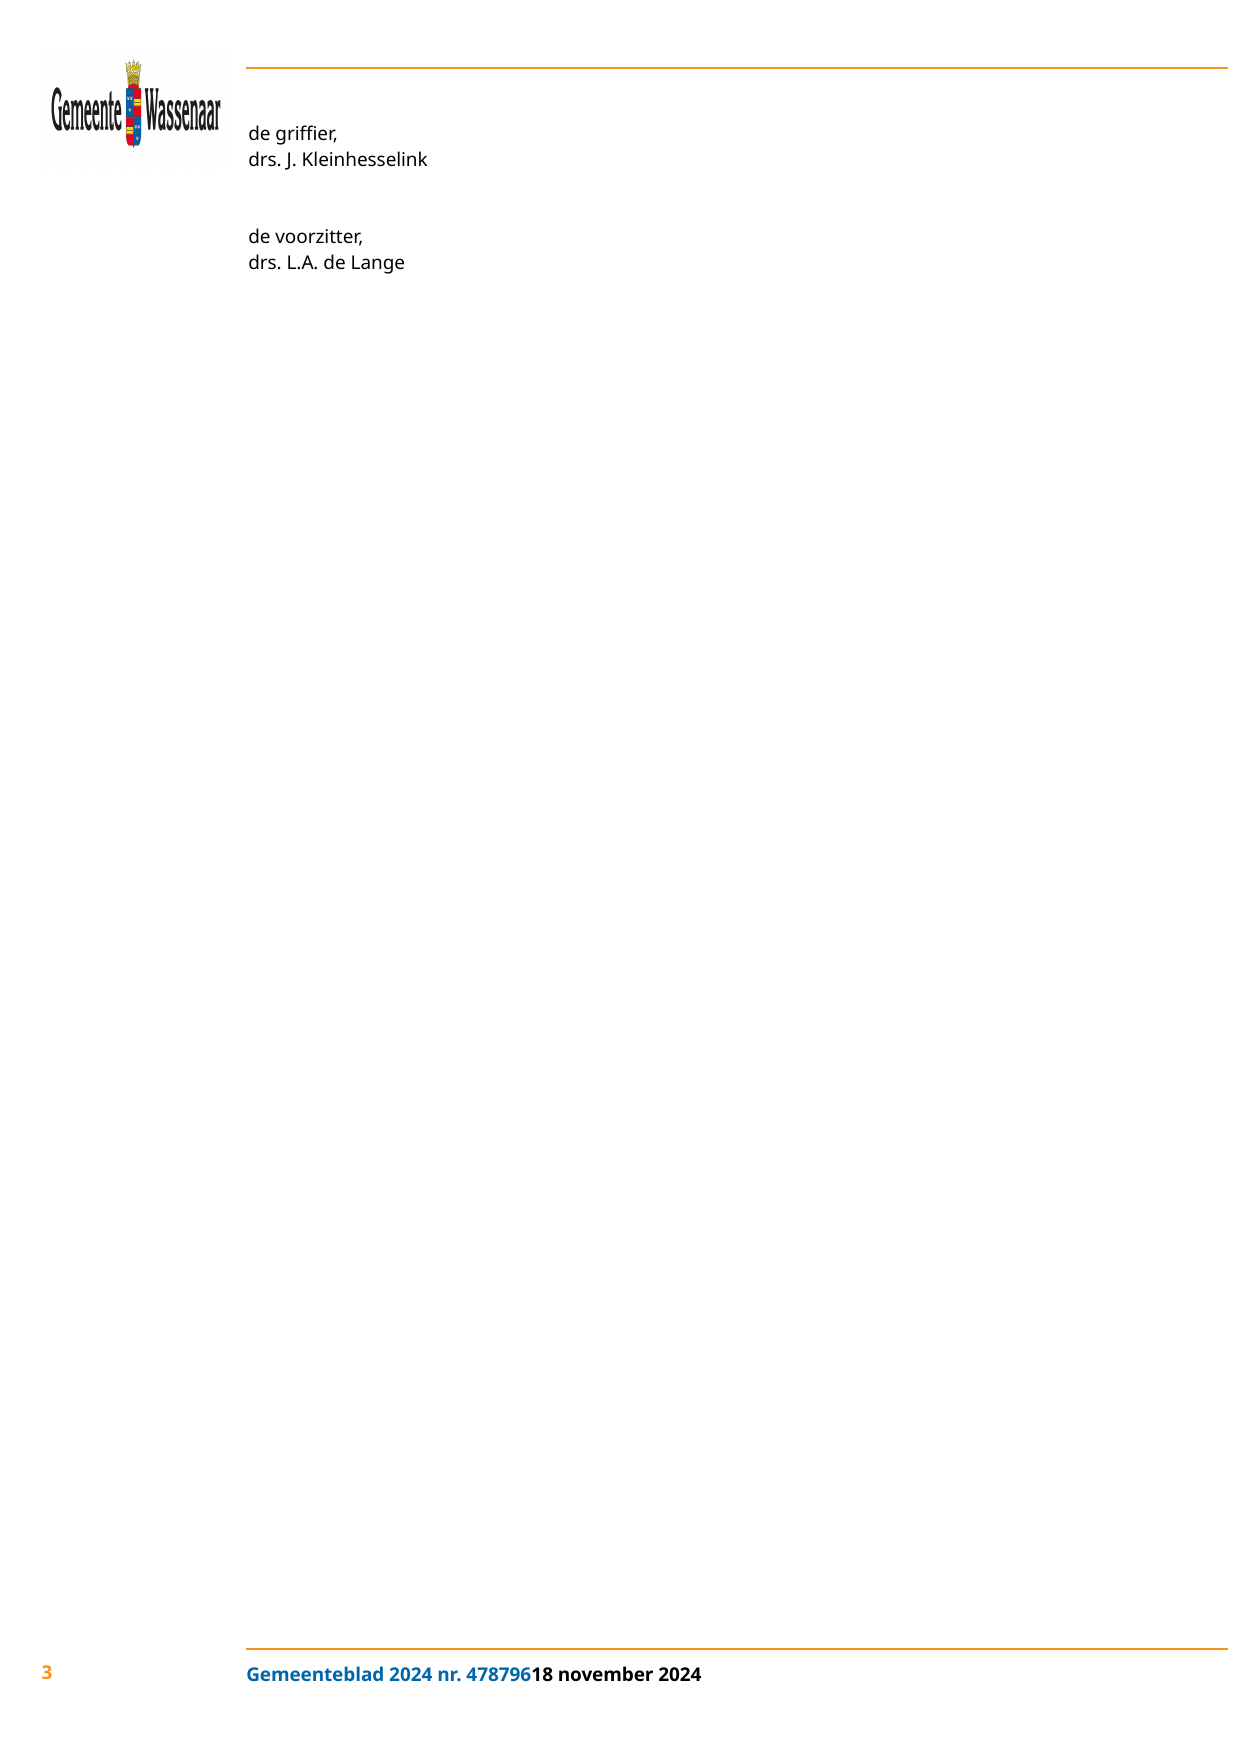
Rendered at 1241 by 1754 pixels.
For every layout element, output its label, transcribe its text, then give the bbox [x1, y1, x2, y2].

picture [41, 47, 231, 172]
text drs. J. Kleinhesselink [248, 146, 1152, 172]
text de griffier, [248, 121, 1152, 146]
text de voorzitter, [248, 223, 1152, 249]
text drs. L.A. de Lange [248, 249, 1152, 275]
